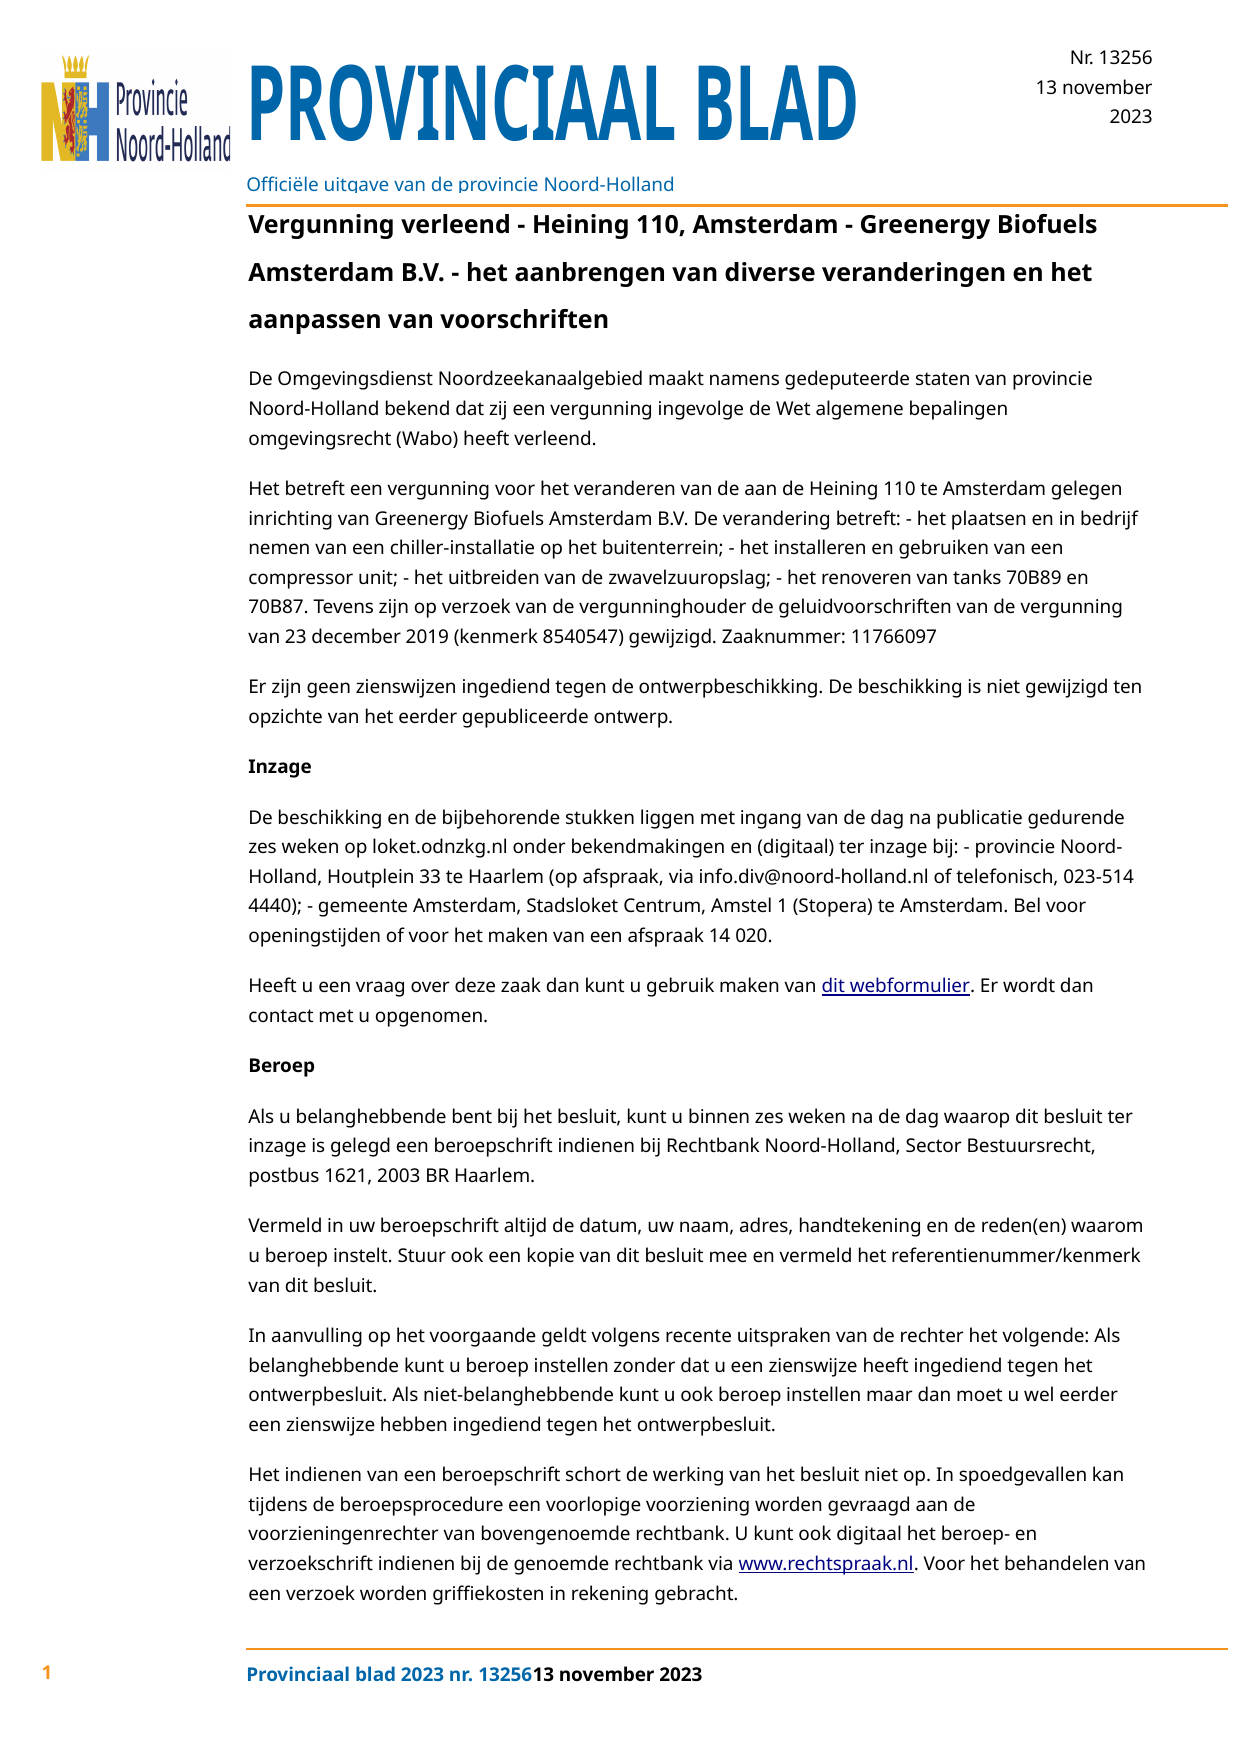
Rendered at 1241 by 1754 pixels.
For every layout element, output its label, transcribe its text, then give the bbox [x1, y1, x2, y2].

text Vergunning verleend - Heining 110, Amsterdam - Greenergy Biofuels Amsterdam B.V. - het aanbrengen van diverse veranderingen en het aanpassen van voorschriften [248, 207, 1152, 336]
text Beroep [248, 1053, 1152, 1078]
text De Omgevingsdienst Noordzeekanaalgebied maakt namens gedeputeerde staten van provincie Noord-Holland bekend dat zij een vergunning ingevolge de Wet algemene bepalingen omgevingsrecht (Wabo) heeft verleend. [248, 366, 1152, 450]
picture [41, 47, 231, 172]
text Heeft u een vraag over deze zaak dan kunt u gebruik maken van dit webformulier. Er wordt dan contact met u opgenomen. [248, 973, 1152, 1028]
text In aanvulling op het voorgaande geldt volgens recente uitspraken van de rechter het volgende: Als belanghebbende kunt u beroep instellen zonder dat u een zienswijze heeft ingediend tegen het ontwerpbesluit. Als niet-belanghebbende kunt u ook beroep instellen maar dan moet u wel eerder een zienswijze hebben ingediend tegen het ontwerpbesluit. [248, 1322, 1152, 1437]
text Inzage [248, 753, 1152, 779]
text Als u belanghebbende bent bij het besluit, kunt u binnen zes weken na de dag waarop dit besluit ter inzage is gelegd een beroepschrift indienen bij Rechtbank Noord-Holland, Sector Bestuursrecht, postbus 1621, 2003 BR Haarlem. [248, 1103, 1152, 1188]
text Het betreft een vergunning voor het veranderen van de aan de Heining 110 te Amsterdam gelegen inrichting van Greenergy Biofuels Amsterdam B.V. De verandering betreft: - het plaatsen en in bedrijf nemen van een chiller-installatie op het buitenterrein; - het installeren en gebruiken van een compressor unit; - het uitbreiden van de zwavelzuuropslag; - het renoveren van tanks 70B89 en 70B87. Tevens zijn op verzoek van de vergunninghouder de geluidvoorschriften van de vergunning van 23 december 2019 (kenmerk 8540547) gewijzigd. Zaaknummer: 11766097 [248, 475, 1152, 649]
text De beschikking en de bijbehorende stukken liggen met ingang van de dag na publicatie gedurende zes weken op loket.odnzkg.nl onder bekendmakingen en (digitaal) ter inzage bij: - provincie Noord-Holland, Houtplein 33 te Haarlem (op afspraak, via info.div@noord-holland.nl of telefonisch, 023-514 4440); - gemeente Amsterdam, Stadsloket Centrum, Amstel 1 (Stopera) te Amsterdam. Bel voor openingstijden of voor het maken van een afspraak 14 020. [248, 804, 1152, 948]
text Het indienen van een beroepschrift schort de werking van het besluit niet op. In spoedgevallen kan tijdens de beroepsprocedure een voorlopige voorziening worden gevraagd aan de voorzieningenrechter van bovengenoemde rechtbank. U kunt ook digitaal het beroep- en verzoekschrift indienen bij de genoemde rechtbank via www.rechtspraak.nl. Voor het behandelen van een verzoek worden griffiekosten in rekening gebracht. [248, 1461, 1152, 1605]
text Vermeld in uw beroepschrift altijd de datum, uw naam, adres, handtekening en de reden(en) waarom u beroep instelt. Stuur ook een kopie van dit besluit mee en vermeld het referentienummer/kenmerk van dit besluit. [248, 1213, 1152, 1297]
text Er zijn geen zienswijzen ingediend tegen de ontwerpbeschikking. De beschikking is niet gewijzigd ten opzichte van het eerder gepubliceerde ontwerp. [248, 673, 1152, 729]
